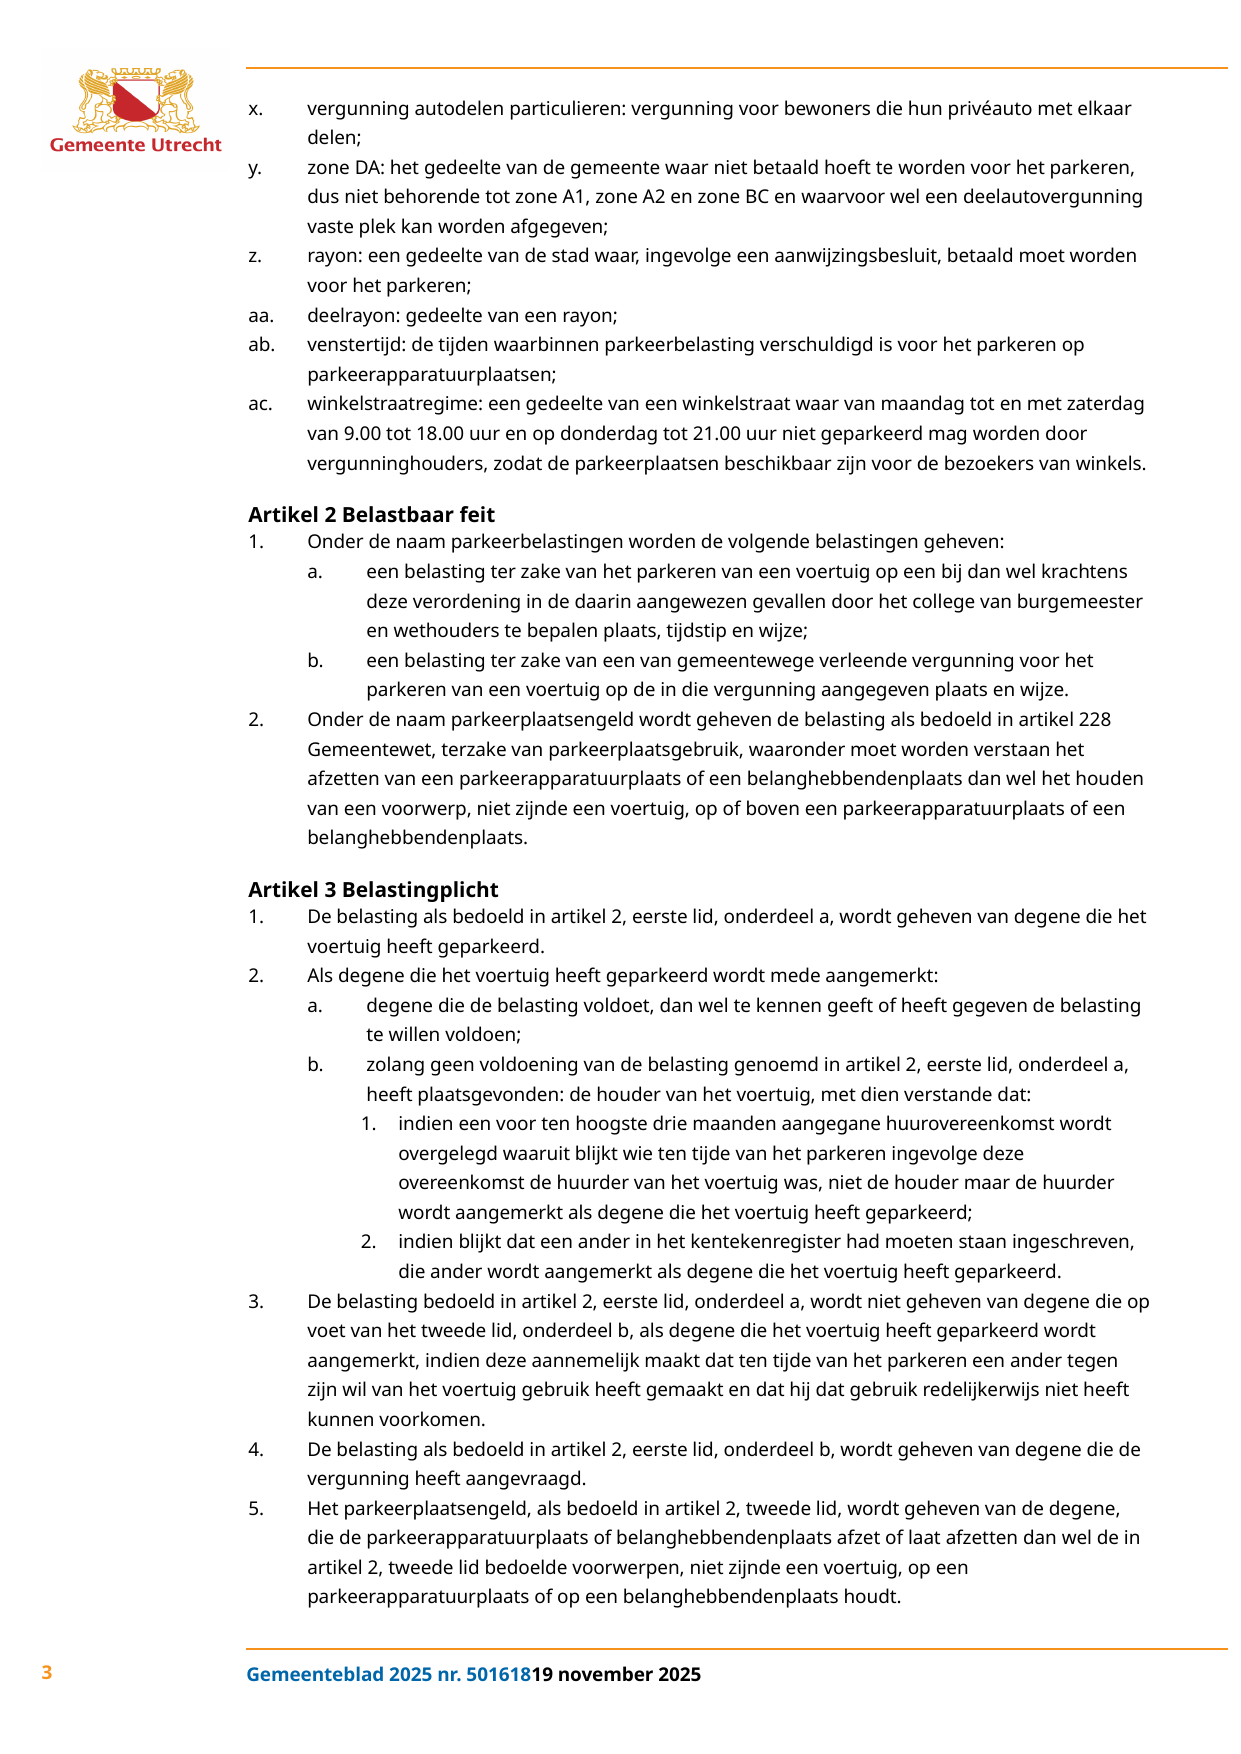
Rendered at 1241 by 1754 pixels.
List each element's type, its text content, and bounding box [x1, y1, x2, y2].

text Artikel 2 Belastbaar feit [248, 500, 1152, 529]
list degene die de belasting voldoet, dan wel te kennen geeft of heeft gegeven de belasting te willen voldoen; [307, 992, 1152, 1047]
list Onder de naam parkeerplaatsengeld wordt geheven de belasting als bedoeld in artikel 228 Gemeentewet, terzake van parkeerplaatsgebruik, waaronder moet worden verstaan het afzetten van een parkeerapparatuurplaats of een belanghebbendenplaats dan wel het houden van een voorwerp, niet zijnde een voertuig, op of boven een parkeerapparatuurplaats of een belanghebbendenplaats. [248, 706, 1152, 850]
text Artikel 3 Belastingplicht [248, 875, 1152, 903]
list De belasting als bedoeld in artikel 2, eerste lid, onderdeel a, wordt geheven van degene die het voertuig heeft geparkeerd. [248, 903, 1152, 959]
picture [41, 47, 231, 172]
list een belasting ter zake van het parkeren van een voertuig op een bij dan wel krachtens deze verordening in de daarin aangewezen gevallen door het college van burgemeester en wethouders te bepalen plaats, tijdstip en wijze; [307, 558, 1152, 643]
list vergunning autodelen particulieren: vergunning voor bewoners die hun privéauto met elkaar delen; [248, 95, 1152, 150]
list indien blijkt dat een ander in het kentekenregister had moeten staan ingeschreven, die ander wordt aangemerkt als degene die het voertuig heeft geparkeerd. [361, 1229, 1152, 1284]
list Als degene die het voertuig heeft geparkeerd wordt mede aangemerkt: [248, 962, 1152, 988]
list indien een voor ten hoogste drie maanden aangegane huurovereenkomst wordt overgelegd waaruit blijkt wie ten tijde van het parkeren ingevolge deze overeenkomst de huurder van het voertuig was, niet de houder maar de huurder wordt aangemerkt als degene die het voertuig heeft geparkeerd; [361, 1110, 1152, 1225]
list Het parkeerplaatsengeld, als bedoeld in artikel 2, tweede lid, wordt geheven van de degene, die de parkeerapparatuurplaats of belanghebbendenplaats afzet of laat afzetten dan wel de in artikel 2, tweede lid bedoelde voorwerpen, niet zijnde een voertuig, op een parkeerapparatuurplaats of op een belanghebbendenplaats houdt. [248, 1495, 1152, 1609]
list venstertijd: de tijden waarbinnen parkeerbelasting verschuldigd is voor het parkeren op parkeerapparatuurplaatsen; [248, 331, 1152, 387]
list deelrayon: gedeelte van een rayon; [248, 302, 1152, 328]
list zone DA: het gedeelte van de gemeente waar niet betaald hoeft te worden voor het parkeren, dus niet behorende tot zone A1, zone A2 en zone BC en waarvoor wel een deelautovergunning vaste plek kan worden afgegeven; [248, 154, 1152, 239]
list De belasting als bedoeld in artikel 2, eerste lid, onderdeel b, wordt geheven van degene die de vergunning heeft aangevraagd. [248, 1436, 1152, 1491]
list De belasting bedoeld in artikel 2, eerste lid, onderdeel a, wordt niet geheven van degene die op voet van het tweede lid, onderdeel b, als degene die het voertuig heeft geparkeerd wordt aangemerkt, indien deze aannemelijk maakt dat ten tijde van het parkeren een ander tegen zijn wil van het voertuig gebruik heeft gemaakt en dat hij dat gebruik redelijkerwijs niet heeft kunnen voorkomen. [248, 1288, 1152, 1432]
list winkelstraatregime: een gedeelte van een winkelstraat waar van maandag tot en met zaterdag van 9.00 tot 18.00 uur en op donderdag tot 21.00 uur niet geparkeerd mag worden door vergunninghouders, zodat de parkeerplaatsen beschikbaar zijn voor de bezoekers van winkels. [248, 391, 1152, 476]
list rayon: een gedeelte van de stad waar, ingevolge een aanwijzingsbesluit, betaald moet worden voor het parkeren; [248, 243, 1152, 298]
list Onder de naam parkeerbelastingen worden de volgende belastingen geheven: [248, 529, 1152, 554]
list een belasting ter zake van een van gemeentewege verleende vergunning voor het parkeren van een voertuig op de in die vergunning aangegeven plaats en wijze. [307, 647, 1152, 702]
list zolang geen voldoening van de belasting genoemd in artikel 2, eerste lid, onderdeel a, heeft plaatsgevonden: de houder van het voertuig, met dien verstande dat: [307, 1051, 1152, 1107]
